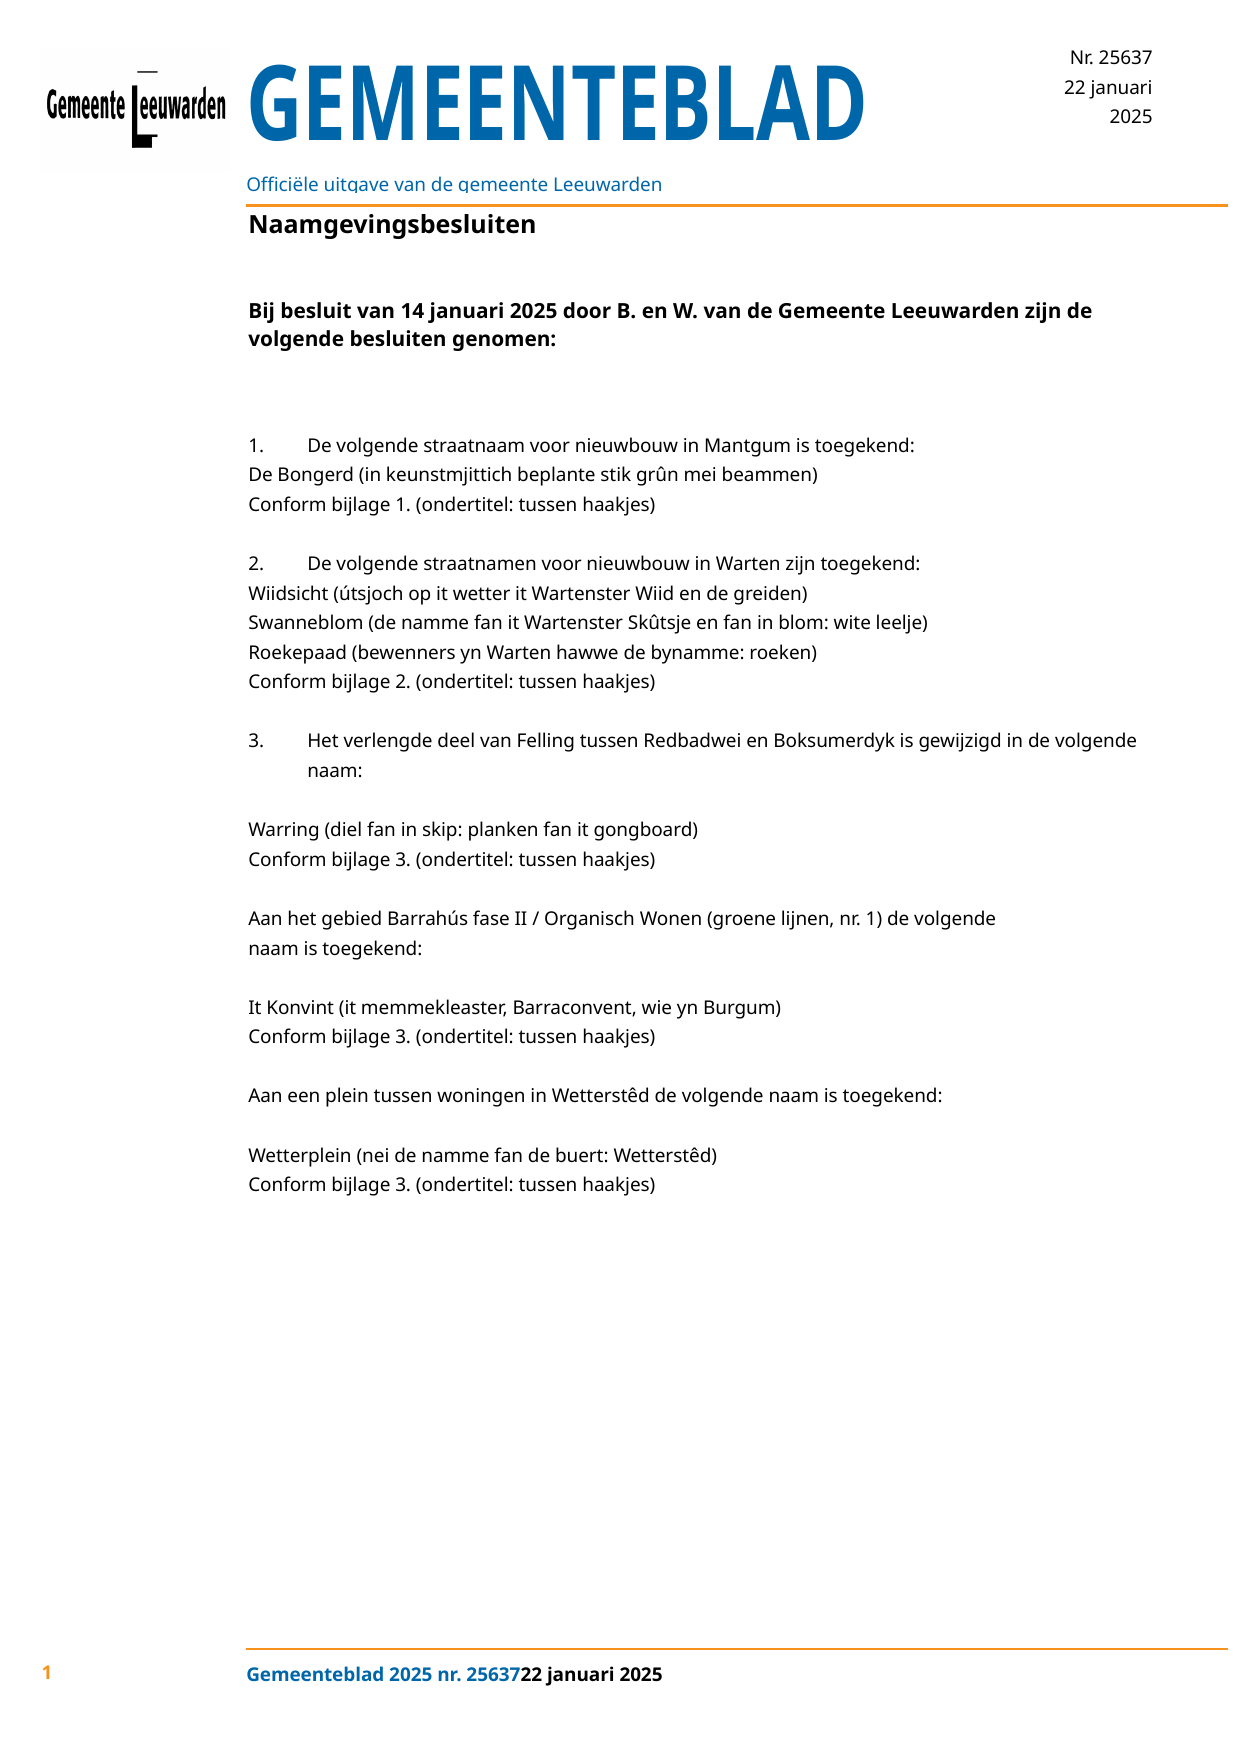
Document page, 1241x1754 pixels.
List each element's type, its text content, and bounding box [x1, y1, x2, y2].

list De volgende straatnaam voor nieuwbouw in Mantgum is toegekend: [248, 432, 1152, 457]
text Conform bijlage 2. (ondertitel: tussen haakjes) [248, 668, 1152, 694]
text De Bongerd (in keunstmjittich beplante stik grûn mei beammen) [248, 461, 1152, 487]
text Roekepaad (bewenners yn Warten hawwe de bynamme: roeken) [248, 639, 1152, 664]
text Wiidsicht (útsjoch op it wetter it Wartenster Wiid en de greiden) [248, 580, 1152, 605]
list Het verlengde deel van Felling tussen Redbadwei en Boksumerdyk is gewijzigd in de volgende naam: [248, 728, 1152, 783]
text Conform bijlage 3. (ondertitel: tussen haakjes) [248, 1171, 1152, 1197]
text Conform bijlage 3. (ondertitel: tussen haakjes) [248, 1023, 1152, 1049]
text Aan het gebied Barrahús fase II / Organisch Wonen (groene lijnen, nr. 1) de volgende [248, 905, 1152, 931]
text Swanneblom (de namme fan it Wartenster Skûtsje en fan in blom: wite leelje) [248, 609, 1152, 635]
text Warring (diel fan in skip: planken fan it gongboard) [248, 816, 1152, 842]
text Conform bijlage 1. (ondertitel: tussen haakjes) [248, 491, 1152, 517]
picture [41, 47, 231, 172]
text Conform bijlage 3. (ondertitel: tussen haakjes) [248, 846, 1152, 872]
list De volgende straatnamen voor nieuwbouw in Warten zijn toegekend: [248, 550, 1152, 576]
text It Konvint (it memmekleaster, Barraconvent, wie yn Burgum) [248, 994, 1152, 1019]
text Aan een plein tussen woningen in Wetterstêd de volgende naam is toegekend: [248, 1083, 1152, 1108]
text Naamgevingsbesluiten [248, 207, 1152, 241]
text Bij besluit van 14 januari 2025 door B. en W. van de Gemeente Leeuwarden zijn de volgende besluiten genomen: [248, 296, 1152, 353]
text Wetterplein (nei de namme fan de buert: Wetterstêd) [248, 1142, 1152, 1167]
text naam is toegekend: [248, 935, 1152, 960]
